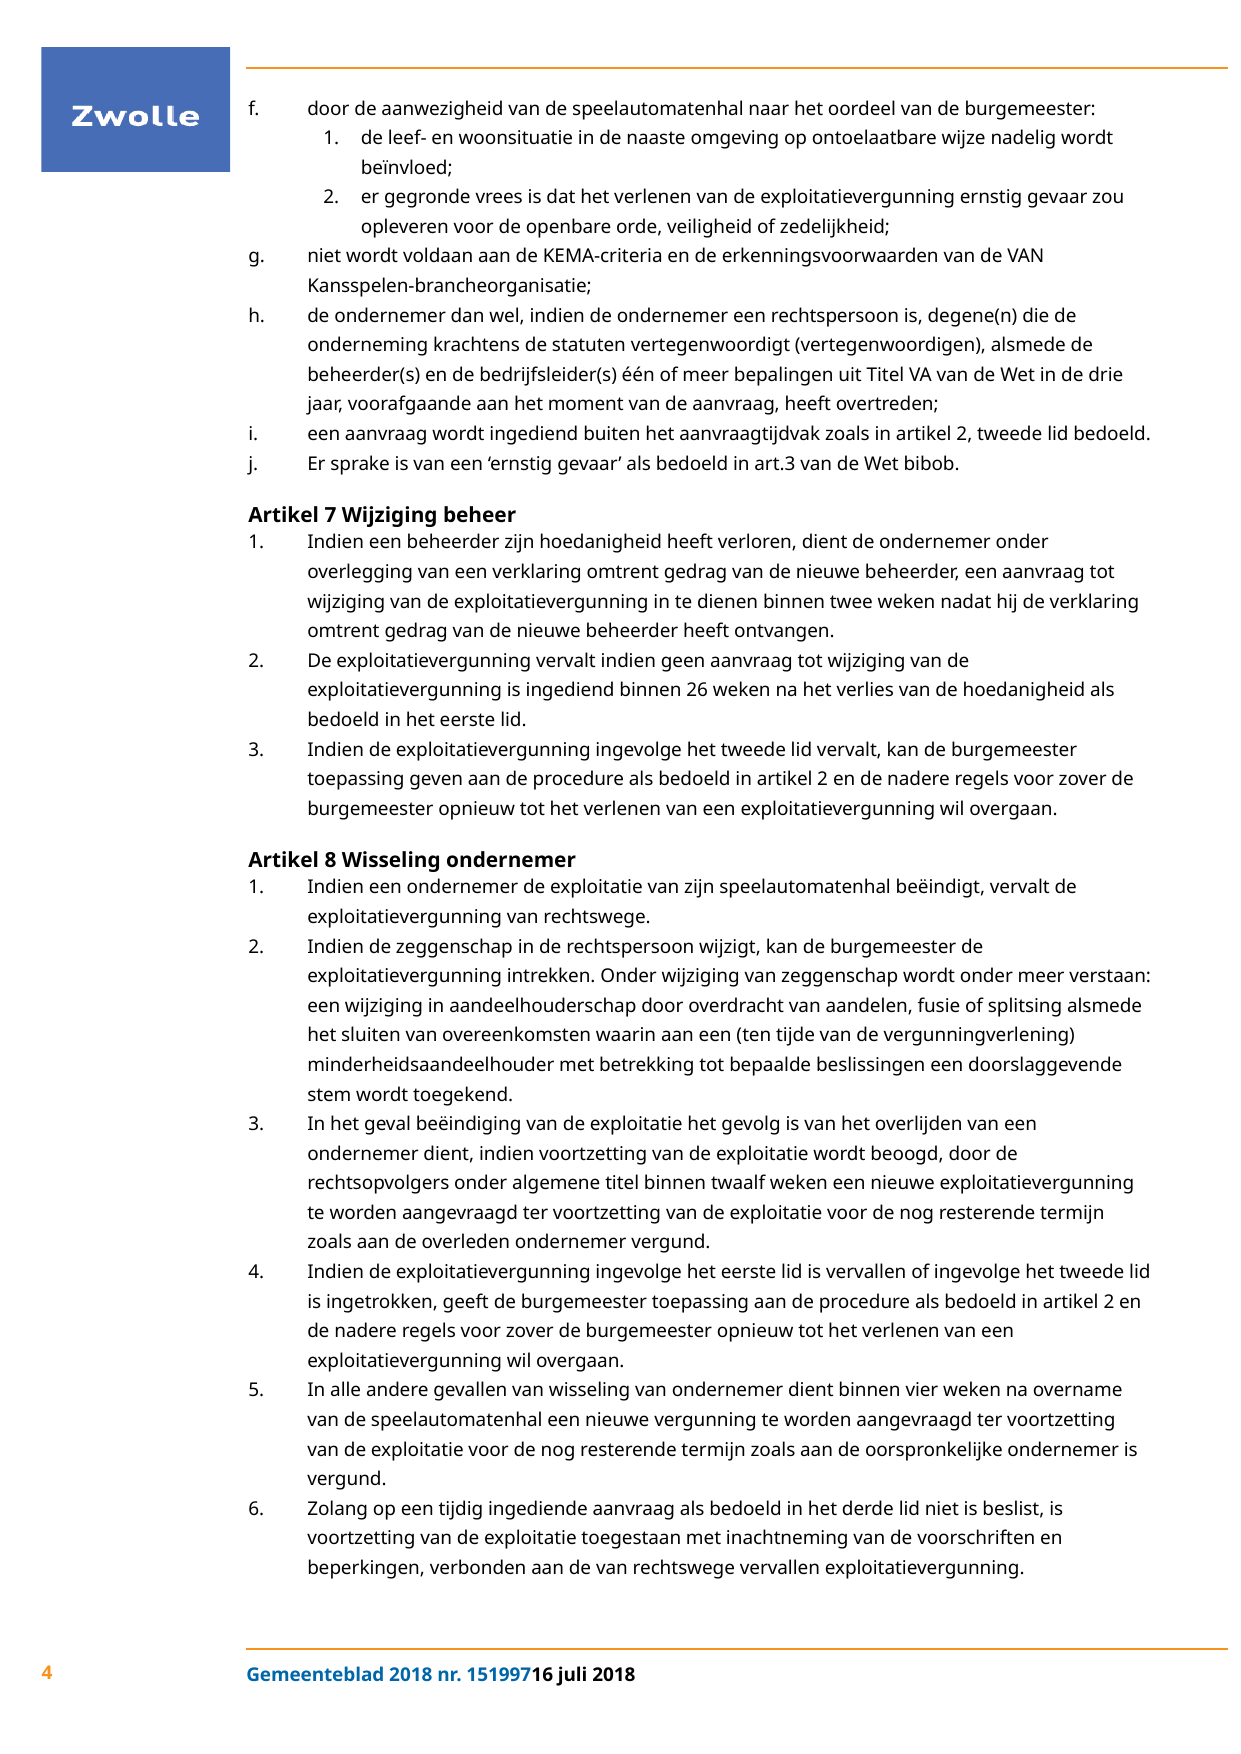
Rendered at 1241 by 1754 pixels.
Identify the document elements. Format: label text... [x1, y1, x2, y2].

list niet wordt voldaan aan de KEMA-criteria en de erkenningsvoorwaarden van de VAN Kansspelen-brancheorganisatie; [248, 243, 1152, 298]
list Indien een ondernemer de exploitatie van zijn speelautomatenhal beëindigt, vervalt de exploitatievergunning van rechtswege. [248, 874, 1152, 929]
list Zolang op een tijdig ingediende aanvraag als bedoeld in het derde lid niet is beslist, is voortzetting van de exploitatie toegestaan met inachtneming van de voorschriften en beperkingen, verbonden aan de van rechtswege vervallen exploitatievergunning. [248, 1495, 1152, 1580]
list Indien een beheerder zijn hoedanigheid heeft verloren, dient de ondernemer onder overlegging van een verklaring omtrent gedrag van de nieuwe beheerder, een aanvraag tot wijziging van de exploitatievergunning in te dienen binnen twee weken nadat hij de verklaring omtrent gedrag van de nieuwe beheerder heeft ontvangen. [248, 529, 1152, 643]
list Er sprake is van een ‘ernstig gevaar’ als bedoeld in art.3 van de Wet bibob. [248, 450, 1152, 476]
list De exploitatievergunning vervalt indien geen aanvraag tot wijziging van de exploitatievergunning is ingediend binnen 26 weken na het verlies van de hoedanigheid als bedoeld in het eerste lid. [248, 647, 1152, 732]
text Artikel 8 Wisseling ondernemer [248, 845, 1152, 874]
list een aanvraag wordt ingediend buiten het aanvraagtijdvak zoals in artikel 2, tweede lid bedoeld. [248, 420, 1152, 446]
list de leef- en woonsituatie in de naaste omgeving op ontoelaatbare wijze nadelig wordt beïnvloed; [323, 124, 1152, 180]
list de ondernemer dan wel, indien de ondernemer een rechtspersoon is, degene(n) die de onderneming krachtens de statuten vertegenwoordigt (vertegenwoordigen), alsmede de beheerder(s) en de bedrijfsleider(s) één of meer bepalingen uit Titel VA van de Wet in de drie jaar, voorafgaande aan het moment van de aanvraag, heeft overtreden; [248, 302, 1152, 416]
list In het geval beëindiging van de exploitatie het gevolg is van het overlijden van een ondernemer dient, indien voortzetting van de exploitatie wordt beoogd, door de rechtsopvolgers onder algemene titel binnen twaalf weken een nieuwe exploitatievergunning te worden aangevraagd ter voortzetting van de exploitatie voor de nog resterende termijn zoals aan de overleden ondernemer vergund. [248, 1110, 1152, 1254]
text Artikel 7 Wijziging beheer [248, 500, 1152, 529]
list door de aanwezigheid van de speelautomatenhal naar het oordeel van de burgemeester: [248, 95, 1152, 121]
list In alle andere gevallen van wisseling van ondernemer dient binnen vier weken na overname van de speelautomatenhal een nieuwe vergunning te worden aangevraagd ter voortzetting van de exploitatie voor de nog resterende termijn zoals aan de oorspronkelijke ondernemer is vergund. [248, 1377, 1152, 1491]
list Indien de zeggenschap in de rechtspersoon wijzigt, kan de burgemeester de exploitatievergunning intrekken. Onder wijziging van zeggenschap wordt onder meer verstaan: een wijziging in aandeelhouderschap door overdracht van aandelen, fusie of splitsing alsmede het sluiten van overeenkomsten waarin aan een (ten tijde van de vergunningverlening) minderheidsaandeelhouder met betrekking tot bepaalde beslissingen een doorslaggevende stem wordt toegekend. [248, 933, 1152, 1107]
list er gegronde vrees is dat het verlenen van de exploitatievergunning ernstig gevaar zou opleveren voor de openbare orde, veiligheid of zedelijkheid; [323, 183, 1152, 239]
list Indien de exploitatievergunning ingevolge het eerste lid is vervallen of ingevolge het tweede lid is ingetrokken, geeft de burgemeester toepassing aan de procedure als bedoeld in artikel 2 en de nadere regels voor zover de burgemeester opnieuw tot het verlenen van een exploitatievergunning wil overgaan. [248, 1258, 1152, 1373]
list Indien de exploitatievergunning ingevolge het tweede lid vervalt, kan de burgemeester toepassing geven aan de procedure als bedoeld in artikel 2 en de nadere regels voor zover de burgemeester opnieuw tot het verlenen van een exploitatievergunning wil overgaan. [248, 736, 1152, 821]
picture [41, 47, 231, 172]
